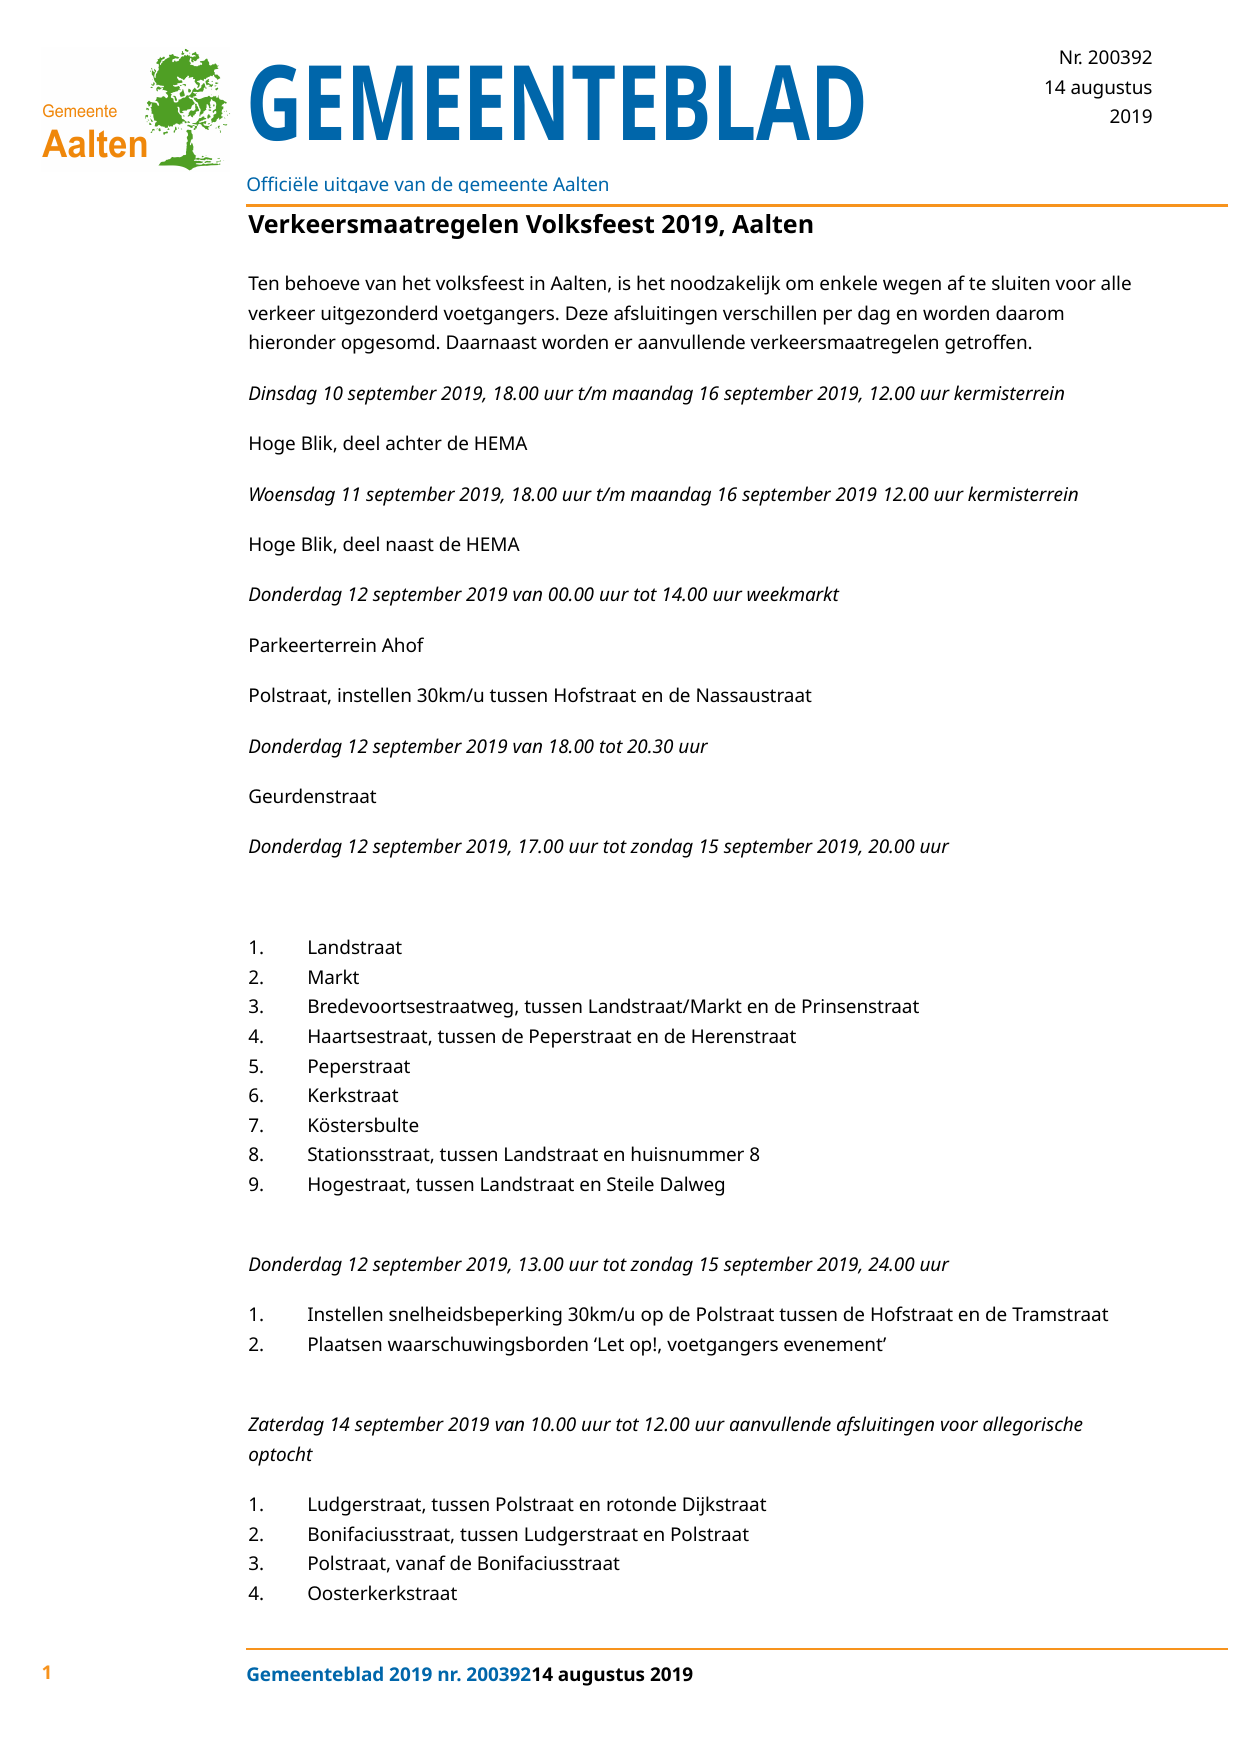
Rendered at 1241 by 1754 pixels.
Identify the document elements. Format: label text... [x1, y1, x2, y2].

text Hoge Blik, deel achter de HEMA [248, 430, 1152, 456]
list Haartsestraat, tussen de Peperstraat en de Herenstraat [248, 1023, 1152, 1049]
list Oosterkerkstraat [248, 1580, 1152, 1606]
list Ludgerstraat, tussen Polstraat en rotonde Dijkstraat [248, 1491, 1152, 1517]
text Dinsdag 10 september 2019, 18.00 uur t/m maandag 16 september 2019, 12.00 uur kermisterrein [248, 380, 1152, 406]
text Hoge Blik, deel naast de HEMA [248, 531, 1152, 557]
text Woensdag 11 september 2019, 18.00 uur t/m maandag 16 september 2019 12.00 uur kermisterrein [248, 481, 1152, 506]
list Stationsstraat, tussen Landstraat en huisnummer 8 [248, 1142, 1152, 1167]
picture [41, 47, 231, 172]
text Geurdenstraat [248, 783, 1152, 809]
text Donderdag 12 september 2019, 17.00 uur tot zondag 15 september 2019, 20.00 uur [248, 834, 1152, 859]
list Instellen snelheidsbeperking 30km/u op de Polstraat tussen de Hofstraat en de Tramstraat [248, 1302, 1152, 1327]
list Hogestraat, tussen Landstraat en Steile Dalweg [248, 1171, 1152, 1197]
text Ten behoeve van het volksfeest in Aalten, is het noodzakelijk om enkele wegen af te sluiten voor alle verkeer uitgezonderd voetgangers. Deze afsluitingen verschillen per dag en worden daarom hieronder opgesomd. Daarnaast worden er aanvullende verkeersmaatregelen getroffen. [248, 270, 1152, 355]
list Plaatsen waarschuwingsborden ‘Let op!, voetgangers evenement’ [248, 1331, 1152, 1357]
list Markt [248, 964, 1152, 990]
list Landstraat [248, 934, 1152, 960]
text Donderdag 12 september 2019 van 00.00 uur tot 14.00 uur weekmarkt [248, 582, 1152, 607]
list Kerkstraat [248, 1082, 1152, 1108]
text Polstraat, instellen 30km/u tussen Hofstraat en de Nassaustraat [248, 682, 1152, 708]
list Köstersbulte [248, 1112, 1152, 1138]
list Peperstraat [248, 1053, 1152, 1078]
text Verkeersmaatregelen Volksfeest 2019, Aalten [248, 207, 1152, 241]
text Parkeerterrein Ahof [248, 632, 1152, 658]
list Bredevoortsestraatweg, tussen Landstraat/Markt en de Prinsenstraat [248, 994, 1152, 1019]
list Polstraat, vanaf de Bonifaciusstraat [248, 1550, 1152, 1576]
list Bonifaciusstraat, tussen Ludgerstraat en Polstraat [248, 1521, 1152, 1546]
text Donderdag 12 september 2019 van 18.00 tot 20.30 uur [248, 733, 1152, 758]
text Zaterdag 14 september 2019 van 10.00 uur tot 12.00 uur aanvullende afsluitingen voor allegorische optocht [248, 1411, 1152, 1466]
text Donderdag 12 september 2019, 13.00 uur tot zondag 15 september 2019, 24.00 uur [248, 1251, 1152, 1277]
